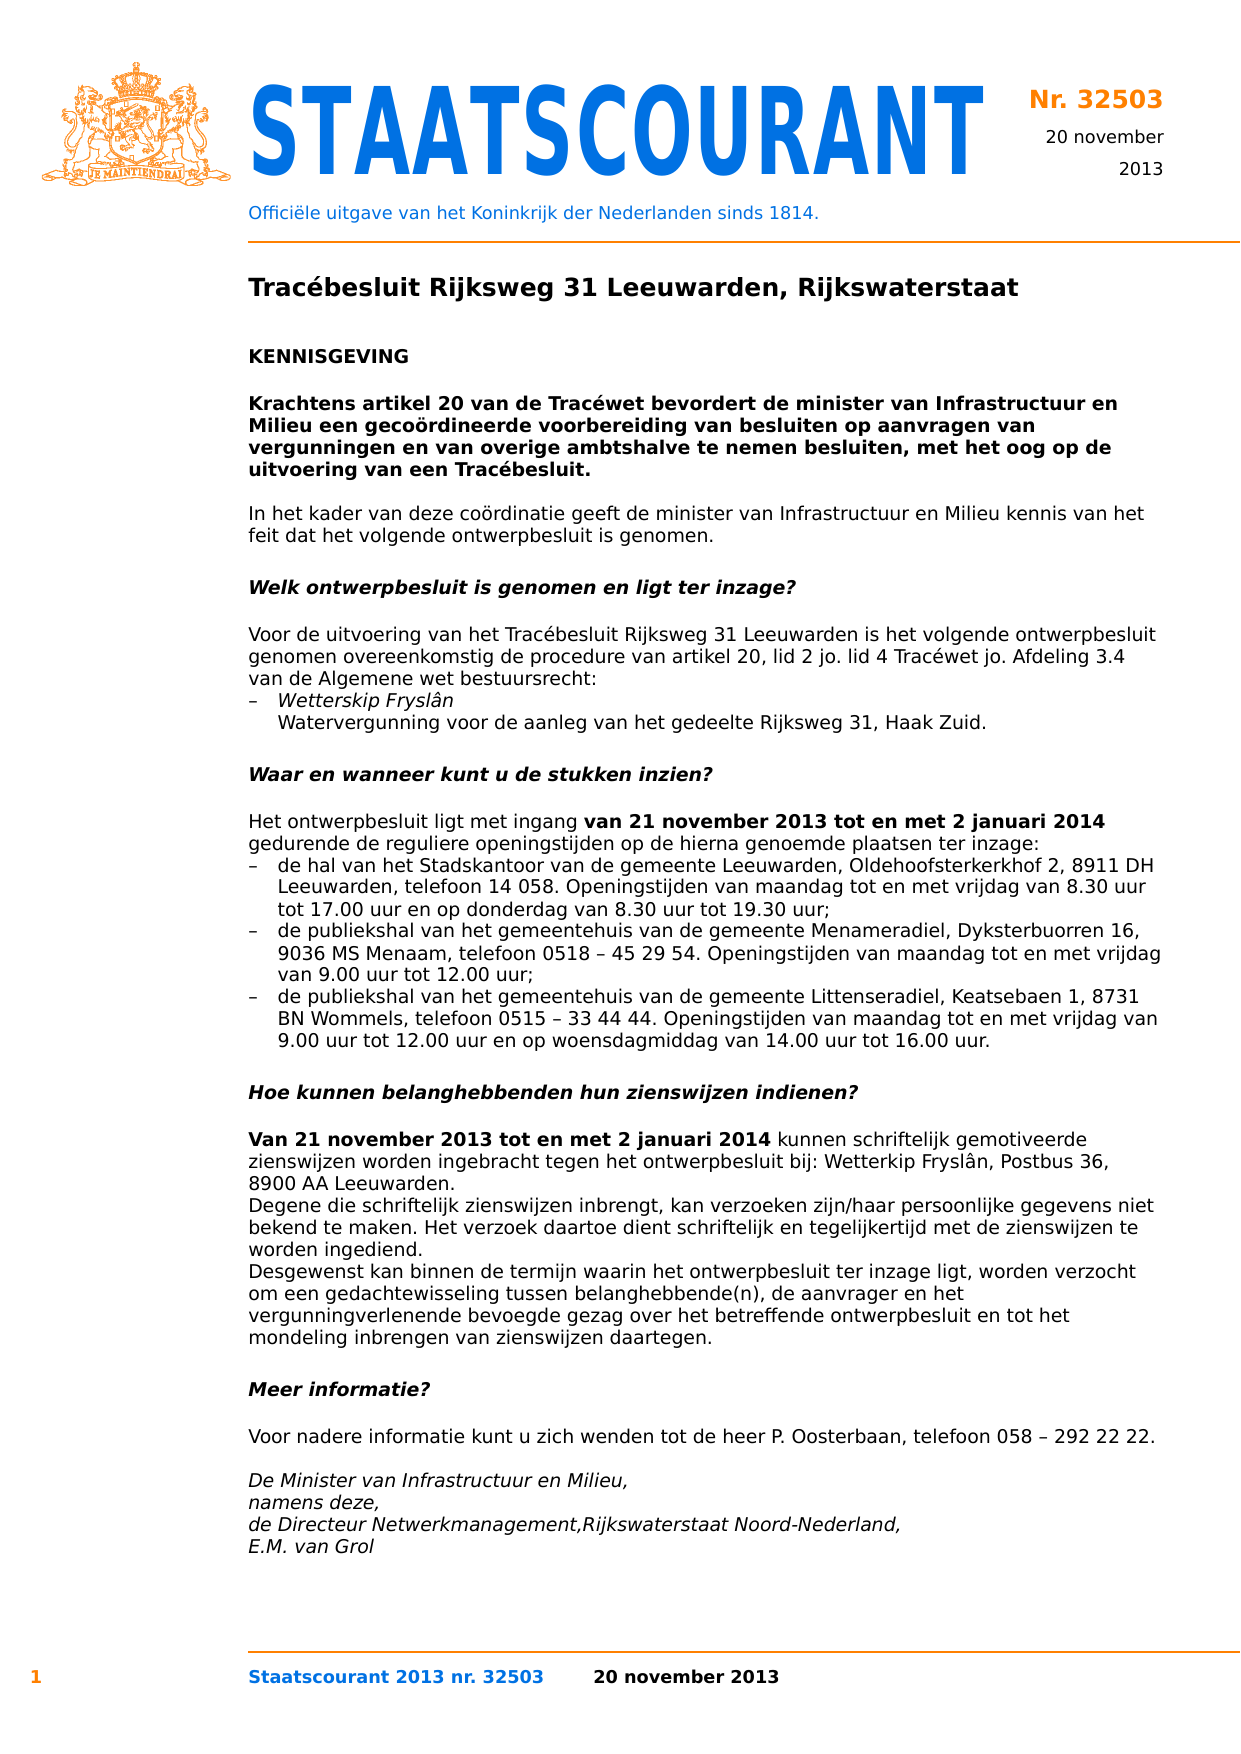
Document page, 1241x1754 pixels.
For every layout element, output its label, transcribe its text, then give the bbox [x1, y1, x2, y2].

text Het ontwerpbesluit ligt met ingang van 21 november 2013 tot en met 2 januari 2014 gedurende de reguliere openingstijden op de hierna genoemde plaatsen ter inzage: [248, 811, 1163, 854]
table_header [25, 62, 248, 241]
text – Wetterskip Fryslân [248, 689, 1163, 712]
subtitle Hoe kunnen belanghebbenden hun zienswijzen indienen? [248, 1082, 1163, 1104]
table_header Nr. 32503 [998, 62, 1240, 121]
subtitle Meer informatie? [248, 1379, 1163, 1401]
text Van 21 november 2013 tot en met 2 januari 2014 kunnen schriftelijk gemotiveerde zienswijzen worden ingebracht tegen het ontwerpbesluit bij: Wetterkip Fryslân, Postbus 36, 8900 AA Leeuwarden. [248, 1129, 1163, 1195]
subtitle Tracébesluit Rijksweg 31 Leeuwarden, Rijkswaterstaat [248, 273, 1163, 302]
text Krachtens artikel 20 van de Tracéwet bevordert de minister van Infrastructuur en Milieu een gecoördineerde voorbereiding van besluiten op aanvragen van vergunningen en van overige ambtshalve te nemen besluiten, met het oog op de uitvoering van een Tracébesluit. [248, 393, 1163, 481]
picture [41, 62, 231, 186]
text Voor nadere informatie kunt u zich wenden tot de heer P. Oosterbaan, telefoon 058 – 292 22 22. [248, 1426, 1163, 1448]
text In het kader van deze coördinatie geeft de minister van Infrastructuur en Milieu kennis van het feit dat het volgende ontwerpbesluit is genomen. [248, 503, 1163, 547]
text Watervergunning voor de aanleg van het gedeelte Rijksweg 31, Haak Zuid. [277, 712, 1163, 733]
table_cell 2013 [998, 153, 1240, 203]
table_cell Officiële uitgave van het Koninkrijk der Nederlanden sinds 1814. [248, 203, 1240, 241]
subtitle KENNISGEVING [248, 346, 1163, 368]
text – de hal van het Stadskantoor van de gemeente Leeuwarden, Oldehoofsterkerkhof 2, 8911 DH Leeuwarden, telefoon 14 058. Openingstijden van maandag tot en met vrijdag van 8.30 uur tot 17.00 uur en op donderdag van 8.30 uur tot 19.30 uur; [248, 854, 1163, 920]
text De Minister van Infrastructuur en Milieu, namens deze, de Directeur Netwerkmanagement,Rijkswaterstaat Noord-Nederland, E.M. van Grol [248, 1470, 1163, 1558]
text Voor de uitvoering van het Tracébesluit Rijksweg 31 Leeuwarden is het volgende ontwerpbesluit genomen overeenkomstig de procedure van artikel 20, lid 2 jo. lid 4 Tracéwet jo. Afdeling 3.4 van de Algemene wet bestuursrecht: [248, 624, 1163, 689]
subtitle Waar en wanneer kunt u de stukken inzien? [248, 763, 1163, 786]
text – de publiekshal van het gemeentehuis van de gemeente Menameradiel, Dyksterbuorren 16, 9036 MS Menaam, telefoon 0518 – 45 29 54. Openingstijden van maandag tot en met vrijdag van 9.00 uur tot 12.00 uur; [248, 920, 1163, 986]
table_cell 20 november [998, 121, 1240, 153]
text Desgewenst kan binnen de termijn waarin het ontwerpbesluit ter inzage ligt, worden verzocht om een gedachtewisseling tussen belanghebbende(n), de aanvrager en het vergunningverlenende bevoegde gezag over het betreffende ontwerpbesluit en tot het mondeling inbrengen van zienswijzen daartegen. [248, 1261, 1163, 1349]
text Degene die schriftelijk zienswijzen inbrengt, kan verzoeken zijn/haar persoonlijke gegevens niet bekend te maken. Het verzoek daartoe dient schriftelijk en tegelijkertijd met de zienswijzen te worden ingediend. [248, 1195, 1163, 1261]
subtitle Welk ontwerpbesluit is genomen en ligt ter inzage? [248, 577, 1163, 599]
text – de publiekshal van het gemeentehuis van de gemeente Littenseradiel, Keatsebaen 1, 8731 BN Wommels, telefoon 0515 – 33 44 44. Openingstijden van maandag tot en met vrijdag van 9.00 uur tot 12.00 uur en op woensdagmiddag van 14.00 uur tot 16.00 uur. [248, 986, 1163, 1052]
table_header STAATSCOURANT [248, 62, 998, 203]
